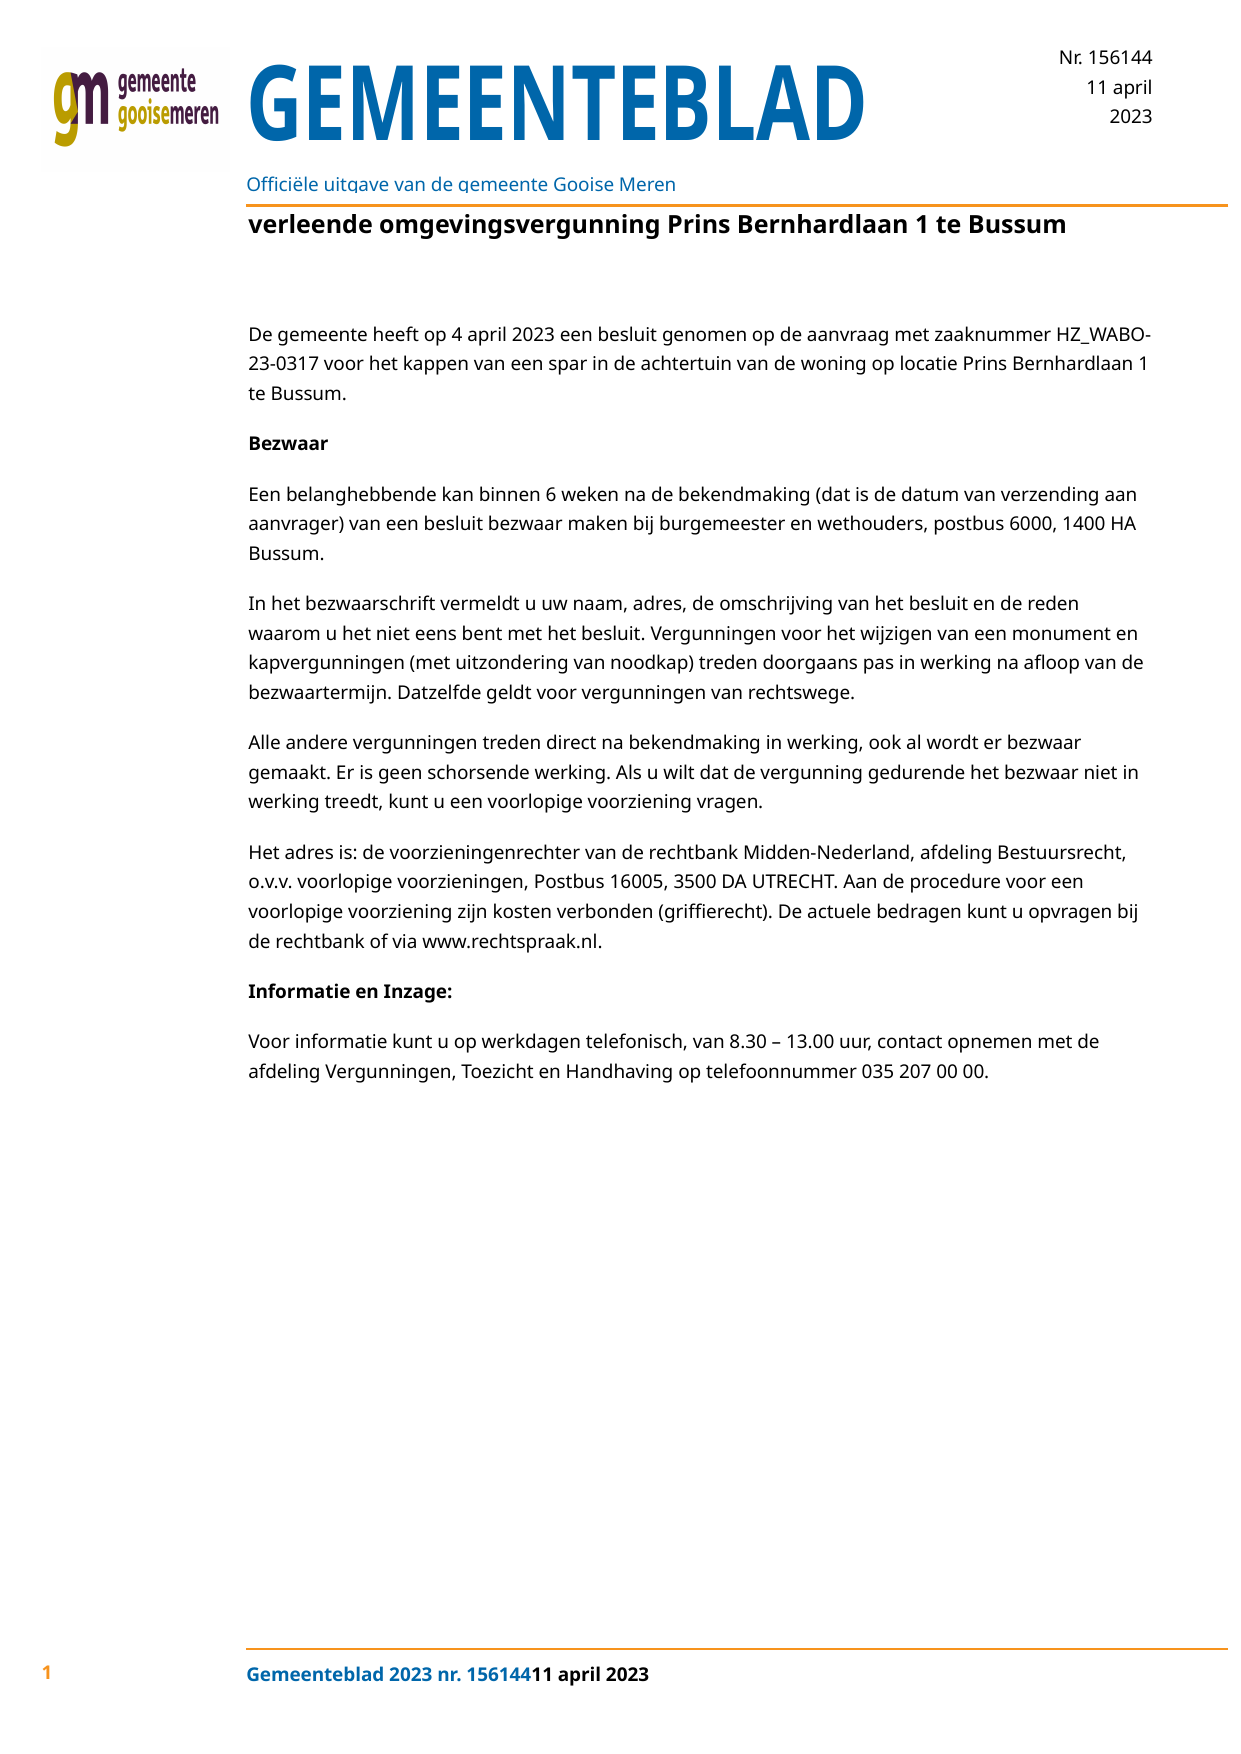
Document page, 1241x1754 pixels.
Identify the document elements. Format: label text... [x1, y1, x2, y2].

text De gemeente heeft op 4 april 2023 een besluit genomen op de aanvraag met zaaknummer HZ_WABO-23-0317 voor het kappen van een spar in de achtertuin van de woning op locatie Prins Bernhardlaan 1 te Bussum. [248, 321, 1152, 406]
text Het adres is: de voorzieningenrechter van de rechtbank Midden-Nederland, afdeling Bestuursrecht, o.v.v. voorlopige voorzieningen, Postbus 16005, 3500 DA UTRECHT. Aan de procedure voor een voorlopige voorziening zijn kosten verbonden (griffierecht). De actuele bedragen kunt u opvragen bij de rechtbank of via www.rechtspraak.nl. [248, 839, 1152, 953]
text Informatie en Inzage: [248, 978, 1152, 1004]
text Voor informatie kunt u op werkdagen telefonisch, van 8.30 – 13.00 uur, contact opnemen met de afdeling Vergunningen, Toezicht en Handhaving op telefoonnummer 035 207 00 00. [248, 1029, 1152, 1084]
picture [41, 47, 231, 172]
text Bezwaar [248, 430, 1152, 456]
text verleende omgevingsvergunning Prins Bernhardlaan 1 te Bussum [248, 207, 1152, 241]
text Alle andere vergunningen treden direct na bekendmaking in werking, ook al wordt er bezwaar gemaakt. Er is geen schorsende werking. Als u wilt dat de vergunning gedurende het bezwaar niet in werking treedt, kunt u een voorlopige voorziening vragen. [248, 729, 1152, 814]
text Een belanghebbende kan binnen 6 weken na de bekendmaking (dat is de datum van verzending aan aanvrager) van een besluit bezwaar maken bij burgemeester en wethouders, postbus 6000, 1400 HA Bussum. [248, 481, 1152, 566]
text In het bezwaarschrift vermeldt u uw naam, adres, de omschrijving van het besluit en de reden waarom u het niet eens bent met het besluit. Vergunningen voor het wijzigen van een monument en kapvergunningen (met uitzondering van noodkap) treden doorgaans pas in werking na afloop van de bezwaartermijn. Datzelfde geldt voor vergunningen van rechtswege. [248, 590, 1152, 705]
